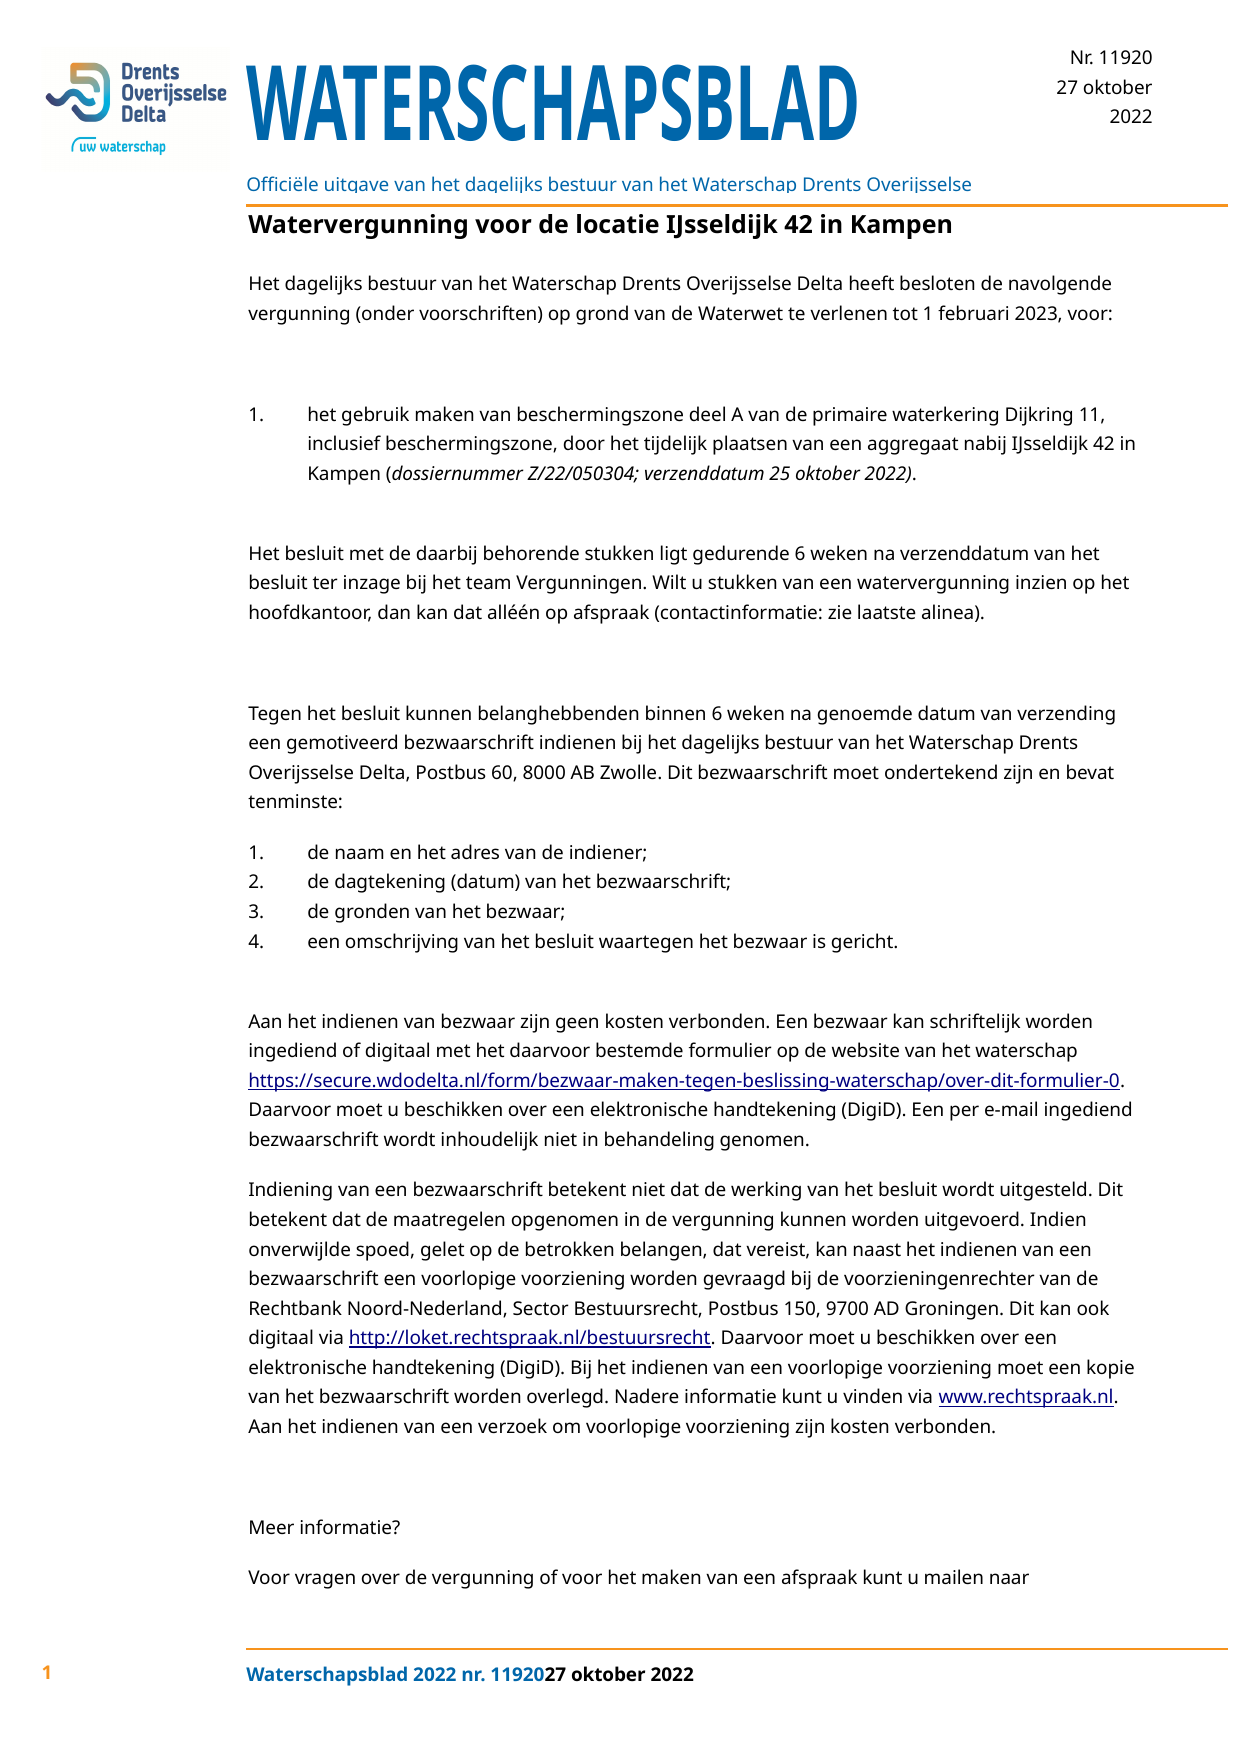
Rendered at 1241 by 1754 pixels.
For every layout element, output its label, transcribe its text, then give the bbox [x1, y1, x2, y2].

text Indiening van een bezwaarschrift betekent niet dat de werking van het besluit wordt uitgesteld. Dit betekent dat de maatregelen opgenomen in de vergunning kunnen worden uitgevoerd. Indien onverwijlde spoed, gelet op de betrokken belangen, dat vereist, kan naast het indienen van een bezwaarschrift een voorlopige voorziening worden gevraagd bij de voorzieningenrechter van de Rechtbank Noord-Nederland, Sector Bestuursrecht, Postbus 150, 9700 AD Groningen. Dit kan ook digitaal via http://loket.rechtspraak.nl/bestuursrecht. Daarvoor moet u beschikken over een elektronische handtekening (DigiD). Bij het indienen van een voorlopige voorziening moet een kopie van het bezwaarschrift worden overlegd. Nadere informatie kunt u vinden via www.rechtspraak.nl. Aan het indienen van een verzoek om voorlopige voorziening zijn kosten verbonden. [248, 1177, 1152, 1439]
text Meer informatie? [248, 1514, 1152, 1540]
list een omschrijving van het besluit waartegen het bezwaar is gericht. [248, 928, 1152, 953]
text Watervergunning voor de locatie IJsseldijk 42 in Kampen [248, 207, 1152, 241]
picture [41, 47, 231, 172]
text Het dagelijks bestuur van het Waterschap Drents Overijsselse Delta heeft besloten de navolgende vergunning (onder voorschriften) op grond van de Waterwet te verlenen tot 1 februari 2023, voor: [248, 270, 1152, 326]
list de dagtekening (datum) van het bezwaarschrift; [248, 869, 1152, 894]
list de gronden van het bezwaar; [248, 898, 1152, 924]
text Aan het indienen van bezwaar zijn geen kosten verbonden. Een bezwaar kan schriftelijk worden ingediend of digitaal met het daarvoor bestemde formulier op de website van het waterschap https://secure.wdodelta.nl/form/bezwaar-maken-tegen-beslissing-waterschap/over-dit-formulier-0. Daarvoor moet u beschikken over een elektronische handtekening (DigiD). Een per e-mail ingediend bezwaarschrift wordt inhoudelijk niet in behandeling genomen. [248, 1008, 1152, 1152]
text Het besluit met de daarbij behorende stukken ligt gedurende 6 weken na verzenddatum van het besluit ter inzage bij het team Vergunningen. Wilt u stukken van een watervergunning inzien op het hoofdkantoor, dan kan dat alléén op afspraak (contactinformatie: zie laatste alinea). [248, 540, 1152, 625]
list de naam en het adres van de indiener; [248, 839, 1152, 865]
text Tegen het besluit kunnen belanghebbenden binnen 6 weken na genoemde datum van verzending een gemotiveerd bezwaarschrift indienen bij het dagelijks bestuur van het Waterschap Drents Overijsselse Delta, Postbus 60, 8000 AB Zwolle. Dit bezwaarschrift moet ondertekend zijn en bevat tenminste: [248, 700, 1152, 814]
list het gebruik maken van beschermingszone deel A van de primaire waterkering Dijkring 11, inclusief beschermingszone, door het tijdelijk plaatsen van een aggregaat nabij IJsseldijk 42 in Kampen (dossiernummer Z/22/050304; verzenddatum 25 oktober 2022). [248, 401, 1152, 486]
text Voor vragen over de vergunning of voor het maken van een afspraak kunt u mailen naar [248, 1564, 1152, 1590]
